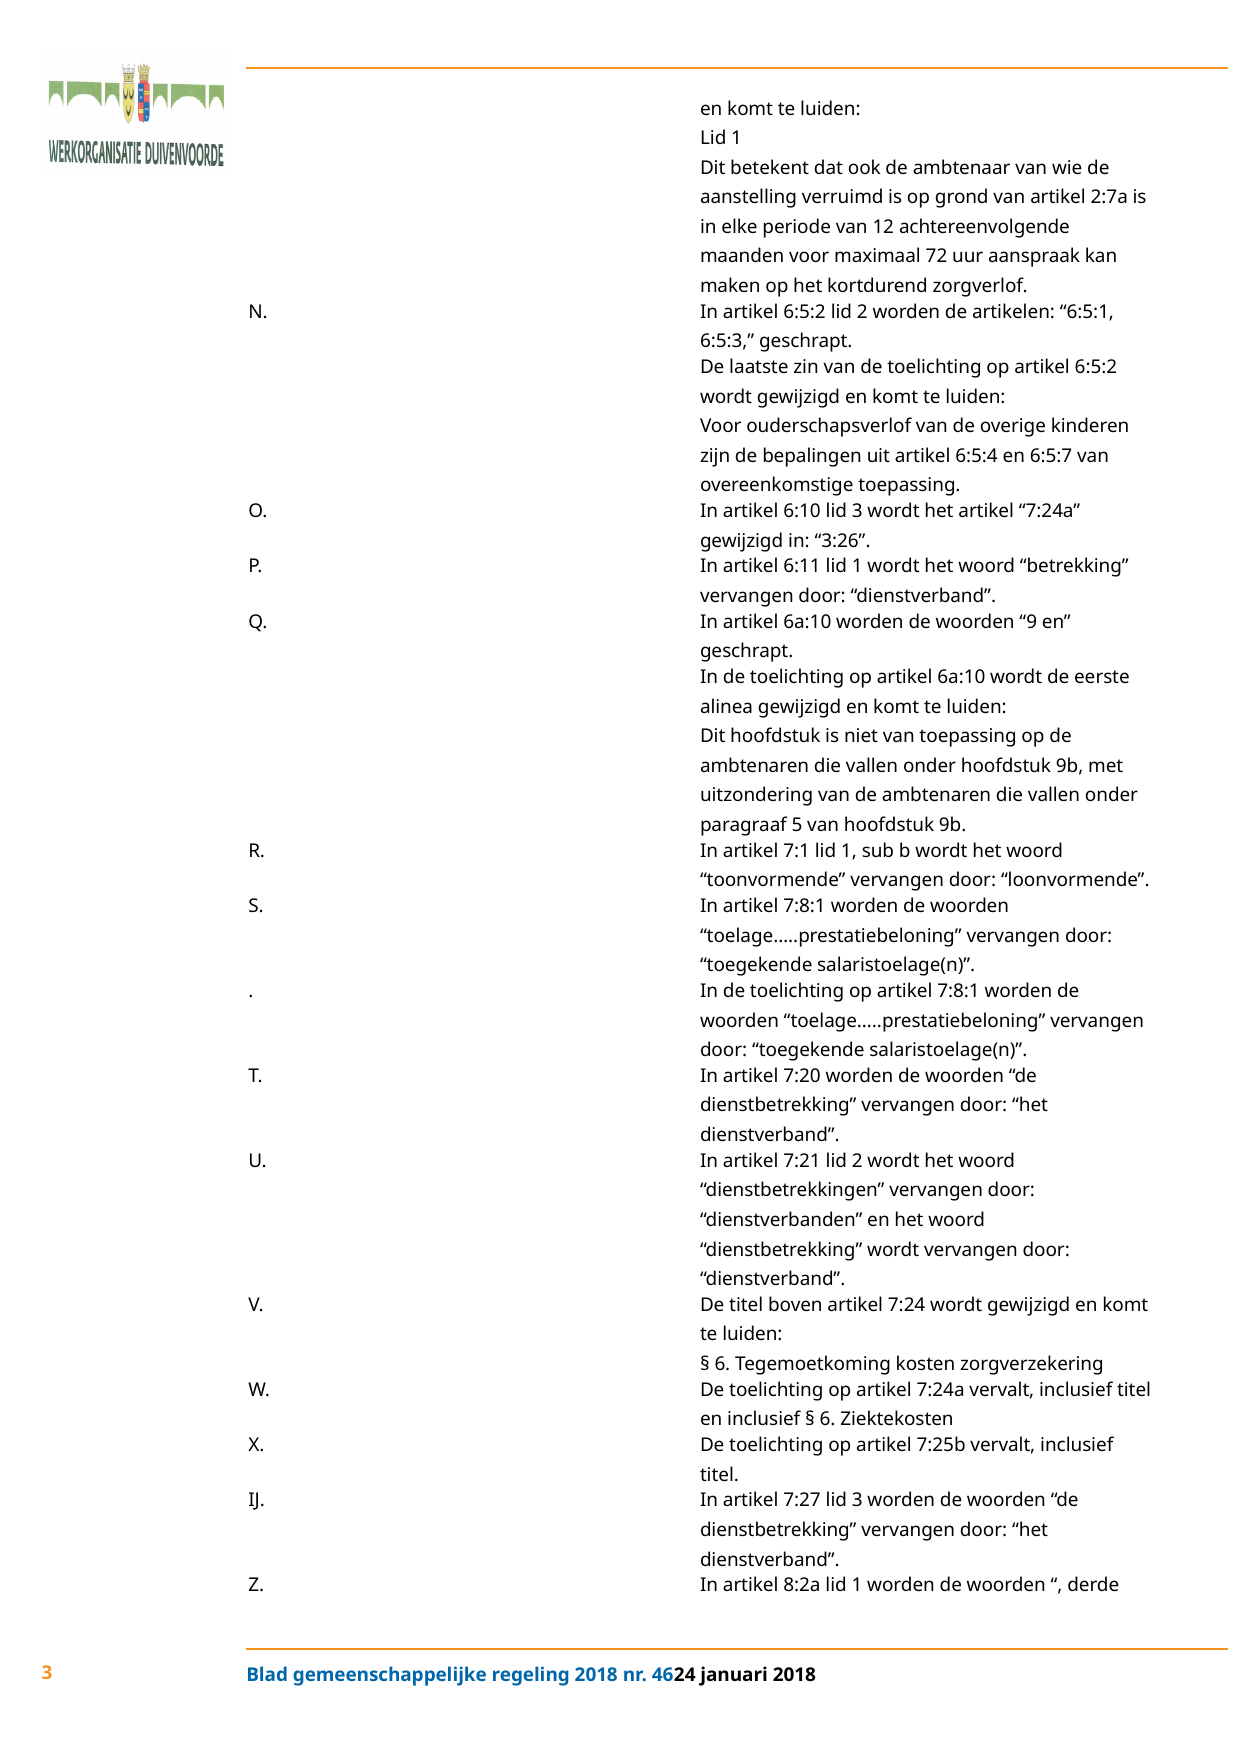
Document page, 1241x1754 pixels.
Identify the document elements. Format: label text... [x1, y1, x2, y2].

table_cell In artikel 7:1 lid 1, sub b wordt het woord “toonvormende” vervangen door: “loonvormende”. [700, 837, 1152, 892]
table_cell In de toelichting op artikel 6a:10 wordt de eerste alinea gewijzigd en komt te luiden: Dit hoofdstuk is niet van toepassing op de ambtenaren die vallen onder hoofdstuk 9b, met uitzondering van de ambtenaren die vallen onder paragraaf 5 van hoofdstuk 9b. [700, 663, 1152, 837]
table_cell W. [248, 1376, 700, 1431]
picture [41, 47, 231, 172]
table_cell In artikel 6:10 lid 3 wordt het artikel “7:24a” gewijzigd in: “3:26”. [700, 498, 1152, 553]
table_cell De laatste zin van de toelichting op artikel 6:5:2 wordt gewijzigd en komt te luiden: Voor ouderschapsverlof van de overige kinderen zijn de bepalingen uit artikel 6:5:4 en 6:5:7 van overeenkomstige toepassing. [700, 353, 1152, 497]
table_cell In artikel 7:8:1 worden de woorden “toelage…..prestatiebeloning” vervangen door: “toegekende salaristoelage(n)”. [700, 892, 1152, 977]
table_cell R. [248, 837, 700, 892]
table_cell T. [248, 1062, 700, 1147]
table_cell V. [248, 1291, 700, 1376]
table_cell X. [248, 1431, 700, 1487]
table_cell In artikel 6:5:2 lid 2 worden de artikelen: “6:5:1, 6:5:3,” geschrapt. [700, 298, 1152, 353]
table_cell In artikel 7:27 lid 3 worden de woorden “de dienstbetrekking” vervangen door: “het dienstverband”. [700, 1487, 1152, 1571]
table_cell O. [248, 498, 700, 553]
table_cell [248, 95, 700, 298]
table_cell S. [248, 892, 700, 977]
table_cell U. [248, 1147, 700, 1291]
table_cell N. [248, 298, 700, 353]
table_cell De toelichting op artikel 7:25b vervalt, inclusief titel. [700, 1431, 1152, 1487]
table_cell Q. [248, 608, 700, 663]
table_cell P. [248, 553, 700, 608]
table_cell In artikel 6a:10 worden de woorden “9 en” geschrapt. [700, 608, 1152, 663]
table_cell In artikel 6:11 lid 1 wordt het woord “betrekking” vervangen door: “dienstverband”. [700, 553, 1152, 608]
table_cell De toelichting op artikel 7:24a vervalt, inclusief titel en inclusief § 6. Ziektekosten [700, 1376, 1152, 1431]
table_cell [248, 353, 700, 497]
table_cell In artikel 7:21 lid 2 wordt het woord “dienstbetrekkingen” vervangen door: “dienstverbanden” en het woord “dienstbetrekking” wordt vervangen door: “dienstverband”. [700, 1147, 1152, 1291]
table_cell In de toelichting op artikel 7:8:1 worden de woorden “toelage…..prestatiebeloning” vervangen door: “toegekende salaristoelage(n)”. [700, 977, 1152, 1062]
table_cell en komt te luiden: Lid 1 Dit betekent dat ook de ambtenaar van wie de aanstelling verruimd is op grond van artikel 2:7a is in elke periode van 12 achtereenvolgende maanden voor maximaal 72 uur aanspraak kan maken op het kortdurend zorgverlof. [700, 95, 1152, 298]
table_cell IJ. [248, 1487, 700, 1571]
table_cell In artikel 7:20 worden de woorden “de dienstbetrekking” vervangen door: “het dienstverband”. [700, 1062, 1152, 1147]
table_cell [248, 663, 700, 837]
table_cell De titel boven artikel 7:24 wordt gewijzigd en komt te luiden: § 6. Tegemoetkoming kosten zorgverzekering [700, 1291, 1152, 1376]
table_cell Z. [248, 1571, 700, 1597]
table_cell . [248, 977, 700, 1062]
table_cell In artikel 8:2a lid 1 worden de woorden “, derde [700, 1571, 1152, 1597]
